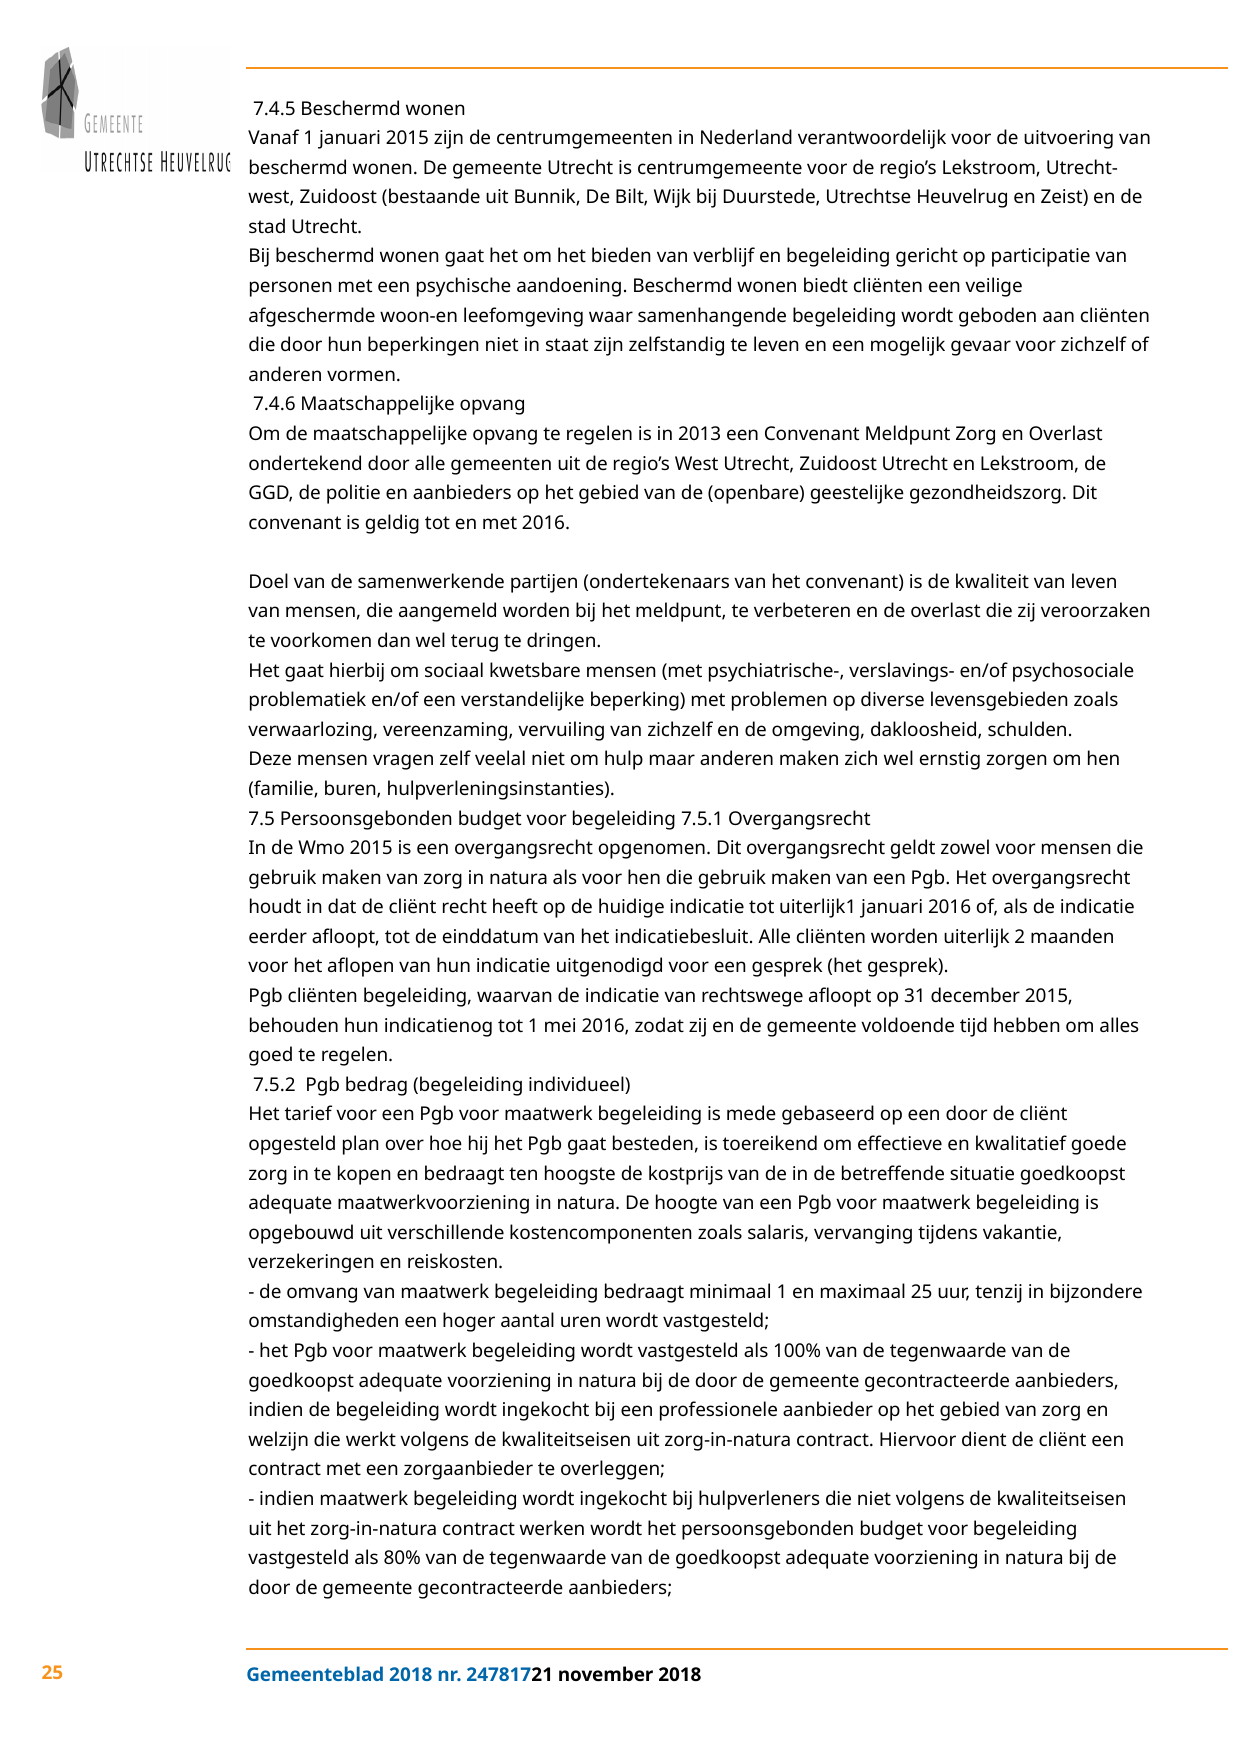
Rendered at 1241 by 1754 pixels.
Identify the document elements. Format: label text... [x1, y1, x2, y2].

text Deze mensen vragen zelf veelal niet om hulp maar anderen maken zich wel ernstig zorgen om hen (familie, buren, hulpverleningsinstanties). [248, 746, 1152, 801]
text Bij beschermd wonen gaat het om het bieden van verblijf en begeleiding gericht op participatie van personen met een psychische aandoening. Beschermd wonen biedt cliënten een veilige afgeschermde woon-en leefomgeving waar samenhangende begeleiding wordt geboden aan cliënten die door hun beperkingen niet in staat zijn zelfstandig te leven en een mogelijk gevaar voor zichzelf of anderen vormen. [248, 243, 1152, 387]
text In de Wmo 2015 is een overgangsrecht opgenomen. Dit overgangsrecht geldt zowel voor mensen die gebruik maken van zorg in natura als voor hen die gebruik maken van een Pgb. Het overgangsrecht houdt in dat de cliënt recht heeft op de huidige indicatie tot uiterlijk1 januari 2016 of, als de indicatie eerder afloopt, tot de einddatum van het indicatiebesluit. Alle cliënten worden uiterlijk 2 maanden voor het aflopen van hun indicatie uitgenodigd voor een gesprek (het gesprek). [248, 834, 1152, 978]
text Doel van de samenwerkende partijen (ondertekenaars van het convenant) is de kwaliteit van leven van mensen, die aangemeld worden bij het meldpunt, te verbeteren en de overlast die zij veroorzaken te voorkomen dan wel terug te dringen. [248, 568, 1152, 653]
text - indien maatwerk begeleiding wordt ingekocht bij hulpverleners die niet volgens de kwaliteitseisen uit het zorg-in-natura contract werken wordt het persoonsgebonden budget voor begeleiding vastgesteld als 80% van de tegenwaarde van de goedkoopst adequate voorziening in natura bij de door de gemeente gecontracteerde aanbieders; [248, 1485, 1152, 1600]
text Het gaat hierbij om sociaal kwetsbare mensen (met psychiatrische-, verslavings- en/of psychosociale problematiek en/of een verstandelijke beperking) met problemen op diverse levensgebieden zoals verwaarlozing, vereenzaming, vervuiling van zichzelf en de omgeving, dakloosheid, schulden. [248, 657, 1152, 742]
picture [41, 47, 231, 172]
text Pgb cliënten begeleiding, waarvan de indicatie van rechtswege afloopt op 31 december 2015, behouden hun indicatienog tot 1 mei 2016, zodat zij en de gemeente voldoende tijd hebben om alles goed te regelen. [248, 982, 1152, 1067]
text Het tarief voor een Pgb voor maatwerk begeleiding is mede gebaseerd op een door de cliënt opgesteld plan over hoe hij het Pgb gaat besteden, is toereikend om effectieve en kwalitatief goede zorg in te kopen en bedraagt ten hoogste de kostprijs van de in de betreffende situatie goedkoopst adequate maatwerkvoorziening in natura. De hoogte van een Pgb voor maatwerk begeleiding is opgebouwd uit verschillende kostencomponenten zoals salaris, vervanging tijdens vakantie, verzekeringen en reiskosten. [248, 1101, 1152, 1274]
text - het Pgb voor maatwerk begeleiding wordt vastgesteld als 100% van de tegenwaarde van de goedkoopst adequate voorziening in natura bij de door de gemeente gecontracteerde aanbieders, indien de begeleiding wordt ingekocht bij een professionele aanbieder op het gebied van zorg en welzijn die werkt volgens de kwaliteitseisen uit zorg-in-natura contract. Hiervoor dient de cliënt een contract met een zorgaanbieder te overleggen; [248, 1337, 1152, 1481]
text Vanaf 1 januari 2015 zijn de centrumgemeenten in Nederland verantwoordelijk voor de uitvoering van beschermd wonen. De gemeente Utrecht is centrumgemeente voor de regio’s Lekstroom, Utrecht-west, Zuidoost (bestaande uit Bunnik, De Bilt, Wijk bij Duurstede, Utrechtse Heuvelrug en Zeist) en de stad Utrecht. [248, 124, 1152, 239]
text 7.5.2 Pgb bedrag (begeleiding individueel) [248, 1071, 1152, 1097]
text - de omvang van maatwerk begeleiding bedraagt minimaal 1 en maximaal 25 uur, tenzij in bijzondere omstandigheden een hoger aantal uren wordt vastgesteld; [248, 1278, 1152, 1333]
text Om de maatschappelijke opvang te regelen is in 2013 een Convenant Meldpunt Zorg en Overlast ondertekend door alle gemeenten uit de regio’s West Utrecht, Zuidoost Utrecht en Lekstroom, de GGD, de politie en aanbieders op het gebied van de (openbare) geestelijke gezondheidszorg. Dit convenant is geldig tot en met 2016. [248, 420, 1152, 535]
text 7.5 Persoonsgebonden budget voor begeleiding 7.5.1 Overgangsrecht [248, 805, 1152, 831]
text 7.4.5 Beschermd wonen [248, 95, 1152, 121]
text 7.4.6 Maatschappelijke opvang [248, 391, 1152, 416]
